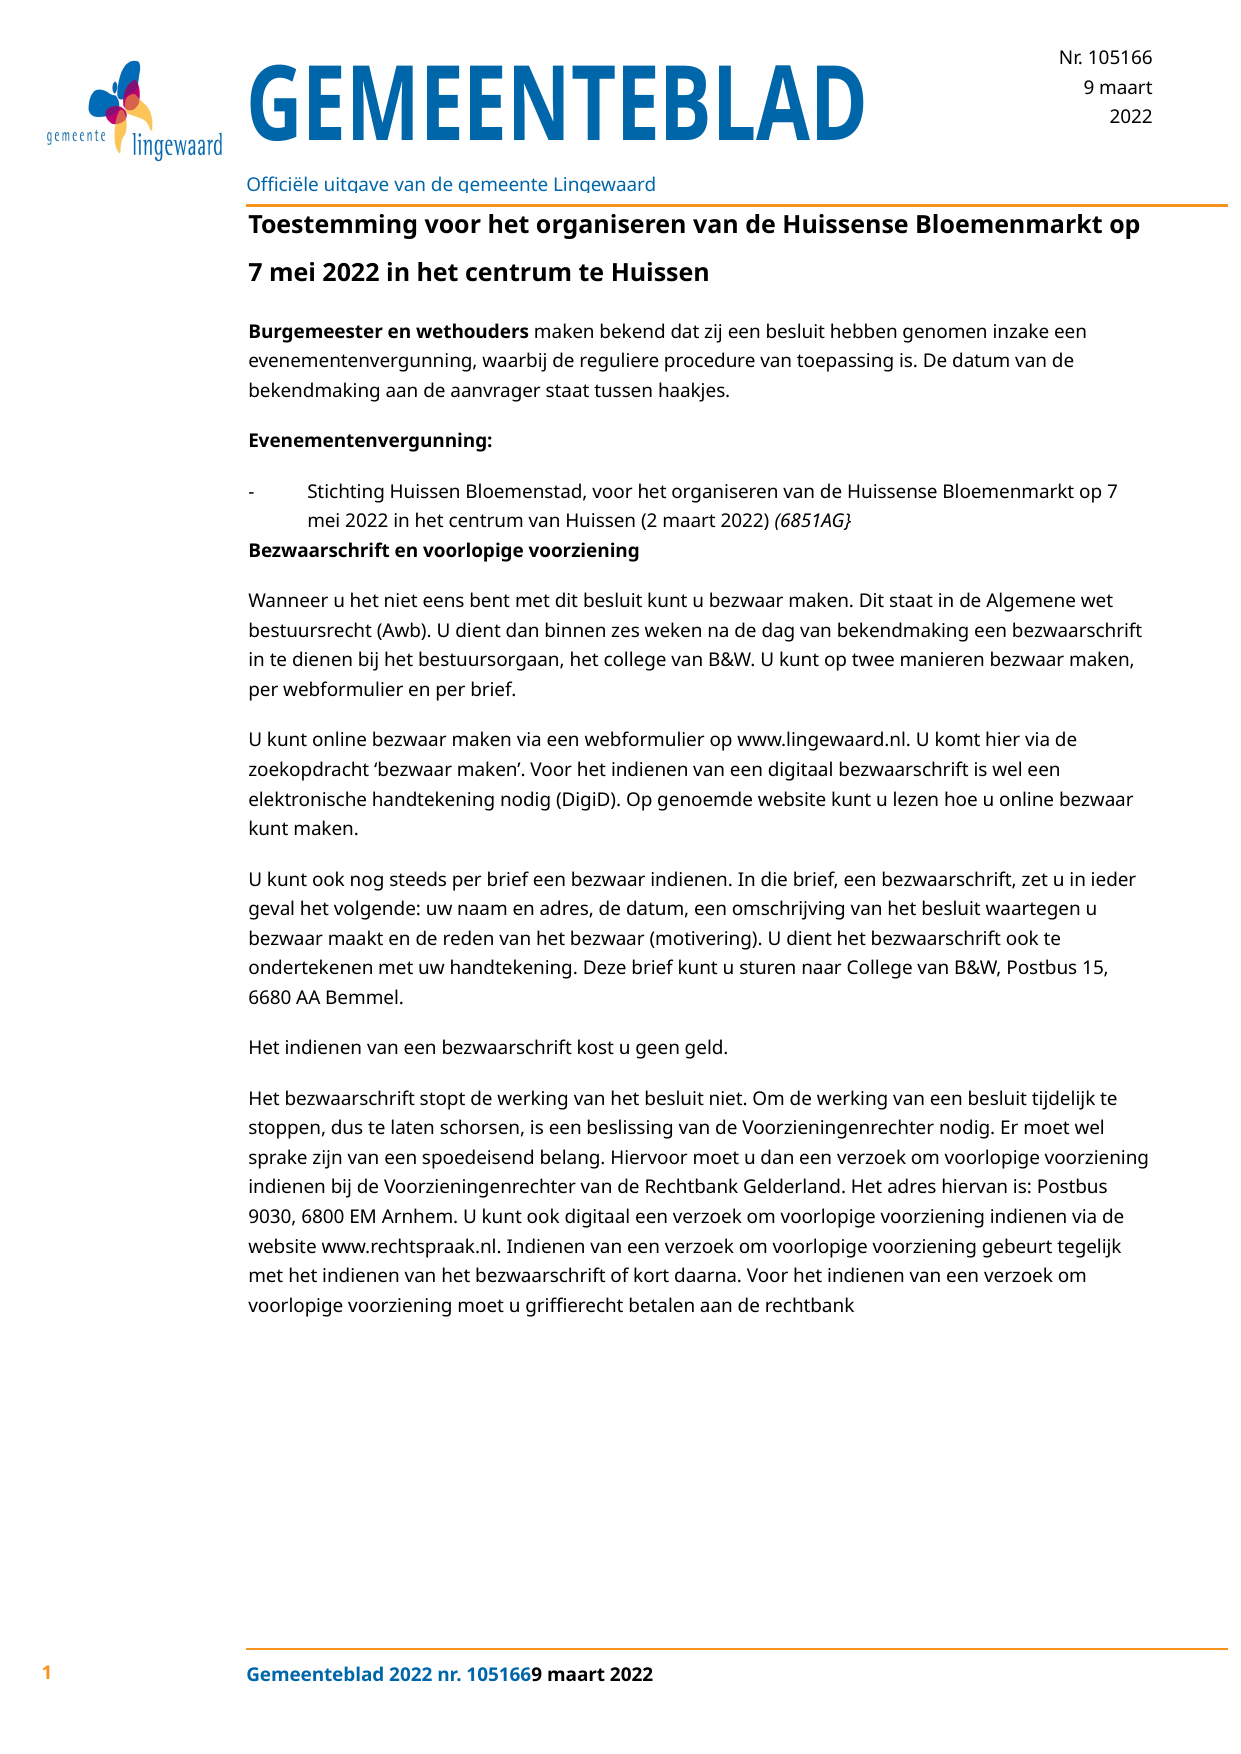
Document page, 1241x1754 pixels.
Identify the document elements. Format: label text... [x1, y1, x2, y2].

text Burgemeester en wethouders maken bekend dat zij een besluit hebben genomen inzake een evenementenvergunning, waarbij de reguliere procedure van toepassing is. De datum van de bekendmaking aan de aanvrager staat tussen haakjes. [248, 318, 1152, 403]
text Bezwaarschrift en voorlopige voorziening [248, 537, 1152, 563]
text U kunt online bezwaar maken via een webformulier op www.lingewaard.nl. U komt hier via de zoekopdracht ‘bezwaar maken’. Voor het indienen van een digitaal bezwaarschrift is wel een elektronische handtekening nodig (DigiD). Op genoemde website kunt u lezen hoe u online bezwaar kunt maken. [248, 727, 1152, 841]
picture [41, 47, 231, 172]
list Stichting Huissen Bloemenstad, voor het organiseren van de Huissense Bloemenmarkt op 7 mei 2022 in het centrum van Huissen (2 maart 2022) (6851AG} [248, 478, 1152, 533]
text Toestemming voor het organiseren van de Huissense Bloemenmarkt op 7 mei 2022 in het centrum te Huissen [248, 207, 1152, 288]
text U kunt ook nog steeds per brief een bezwaar indienen. In die brief, een bezwaarschrift, zet u in ieder geval het volgende: uw naam en adres, de datum, een omschrijving van het besluit waartegen u bezwaar maakt en de reden van het bezwaar (motivering). U dient het bezwaarschrift ook te ondertekenen met uw handtekening. Deze brief kunt u sturen naar College van B&W, Postbus 15, 6680 AA Bemmel. [248, 866, 1152, 1010]
text Evenementenvergunning: [248, 427, 1152, 453]
text Wanneer u het niet eens bent met dit besluit kunt u bezwaar maken. Dit staat in de Algemene wet bestuursrecht (Awb). U dient dan binnen zes weken na de dag van bekendmaking een bezwaarschrift in te dienen bij het bestuursorgaan, het college van B&W. U kunt op twee manieren bezwaar maken, per webformulier en per brief. [248, 587, 1152, 702]
text Het bezwaarschrift stopt de werking van het besluit niet. Om de werking van een besluit tijdelijk te stoppen, dus te laten schorsen, is een beslissing van de Voorzieningenrechter nodig. Er moet wel sprake zijn van een spoedeisend belang. Hiervoor moet u dan een verzoek om voorlopige voorziening indienen bij de Voorzieningenrechter van de Rechtbank Gelderland. Het adres hiervan is: Postbus 9030, 6800 EM Arnhem. U kunt ook digitaal een verzoek om voorlopige voorziening indienen via de website www.rechtspraak.nl. Indienen van een verzoek om voorlopige voorziening gebeurt tegelijk met het indienen van het bezwaarschrift of kort daarna. Voor het indienen van een verzoek om voorlopige voorziening moet u griffierecht betalen aan de rechtbank [248, 1085, 1152, 1318]
text Het indienen van een bezwaarschrift kost u geen geld. [248, 1034, 1152, 1060]
